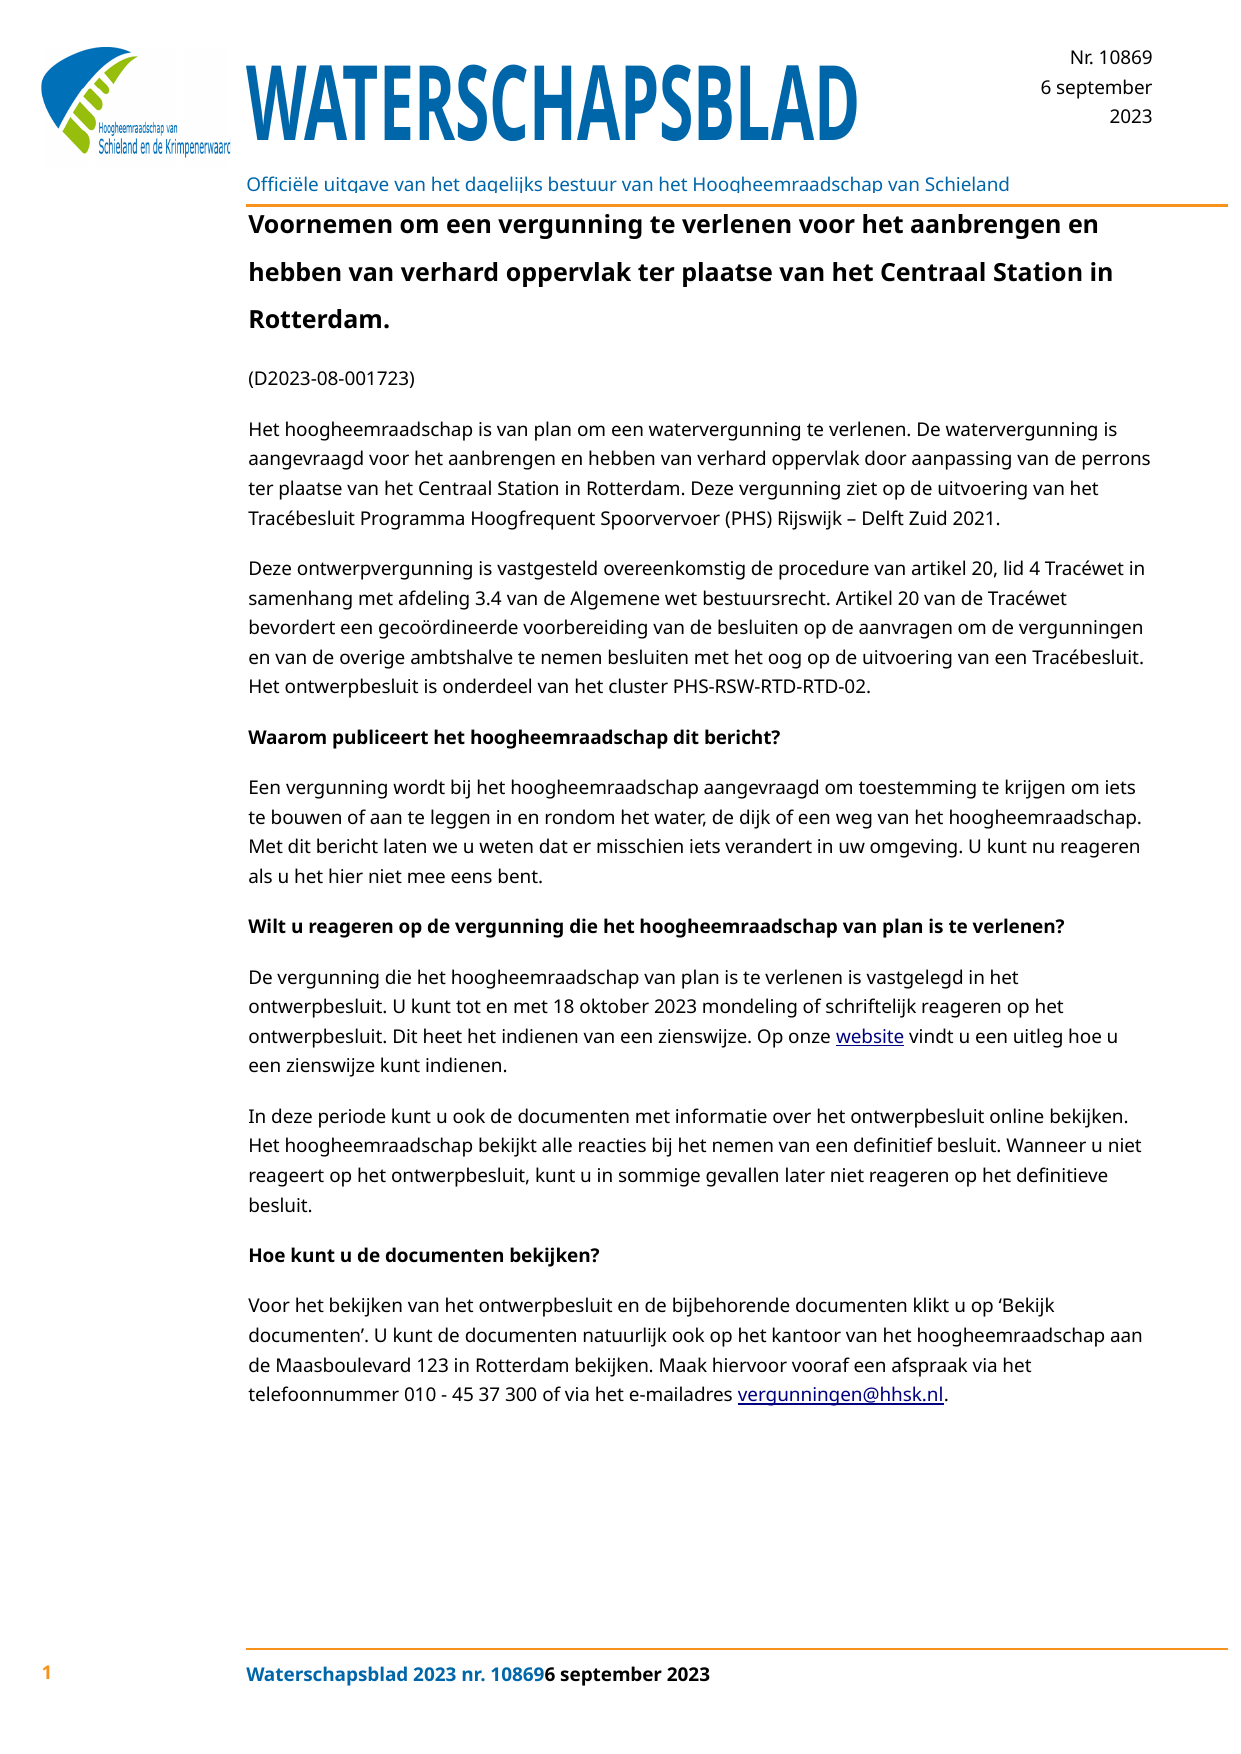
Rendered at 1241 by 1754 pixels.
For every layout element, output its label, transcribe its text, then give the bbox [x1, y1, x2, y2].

text Deze ontwerpvergunning is vastgesteld overeenkomstig de procedure van artikel 20, lid 4 Tracéwet in samenhang met afdeling 3.4 van de Algemene wet bestuursrecht. Artikel 20 van de Tracéwet bevordert een gecoördineerde voorbereiding van de besluiten op de aanvragen om de vergunningen en van de overige ambtshalve te nemen besluiten met het oog op de uitvoering van een Tracébesluit. Het ontwerpbesluit is onderdeel van het cluster PHS-RSW-RTD-RTD-02. [248, 555, 1152, 699]
picture [41, 47, 231, 172]
text Het hoogheemraadschap is van plan om een watervergunning te verlenen. De watervergunning is aangevraagd voor het aanbrengen en hebben van verhard oppervlak door aanpassing van de perrons ter plaatse van het Centraal Station in Rotterdam. Deze vergunning ziet op de uitvoering van het Tracébesluit Programma Hoogfrequent Spoorvervoer (PHS) Rijswijk – Delft Zuid 2021. [248, 416, 1152, 530]
text Waarom publiceert het hoogheemraadschap dit bericht? [248, 724, 1152, 749]
text Een vergunning wordt bij het hoogheemraadschap aangevraagd om toestemming te krijgen om iets te bouwen of aan te leggen in en rondom het water, de dijk of een weg van het hoogheemraadschap. Met dit bericht laten we u weten dat er misschien iets verandert in uw omgeving. U kunt nu reageren als u het hier niet mee eens bent. [248, 774, 1152, 889]
text (D2023-08-001723) [248, 366, 1152, 391]
text Voornemen om een vergunning te verlenen voor het aanbrengen en hebben van verhard oppervlak ter plaatse van het Centraal Station in Rotterdam. [248, 207, 1152, 336]
text Voor het bekijken van het ontwerpbesluit en de bijbehorende documenten klikt u op ‘Bekijk documenten’. U kunt de documenten natuurlijk ook op het kantoor van het hoogheemraadschap aan de Maasboulevard 123 in Rotterdam bekijken. Maak hiervoor vooraf een afspraak via het telefoonnummer 010 - 45 37 300 of via het e-mailadres vergunningen@hhsk.nl. [248, 1293, 1152, 1407]
text Hoe kunt u de documenten bekijken? [248, 1242, 1152, 1268]
text Wilt u reageren op de vergunning die het hoogheemraadschap van plan is te verlenen? [248, 913, 1152, 939]
text De vergunning die het hoogheemraadschap van plan is te verlenen is vastgelegd in het ontwerpbesluit. U kunt tot en met 18 oktober 2023 mondeling of schriftelijk reageren op het ontwerpbesluit. Dit heet het indienen van een zienswijze. Op onze website vindt u een uitleg hoe u een zienswijze kunt indienen. [248, 964, 1152, 1078]
text In deze periode kunt u ook de documenten met informatie over het ontwerpbesluit online bekijken. Het hoogheemraadschap bekijkt alle reacties bij het nemen van een definitief besluit. Wanneer u niet reageert op het ontwerpbesluit, kunt u in sommige gevallen later niet reageren op het definitieve besluit. [248, 1103, 1152, 1217]
